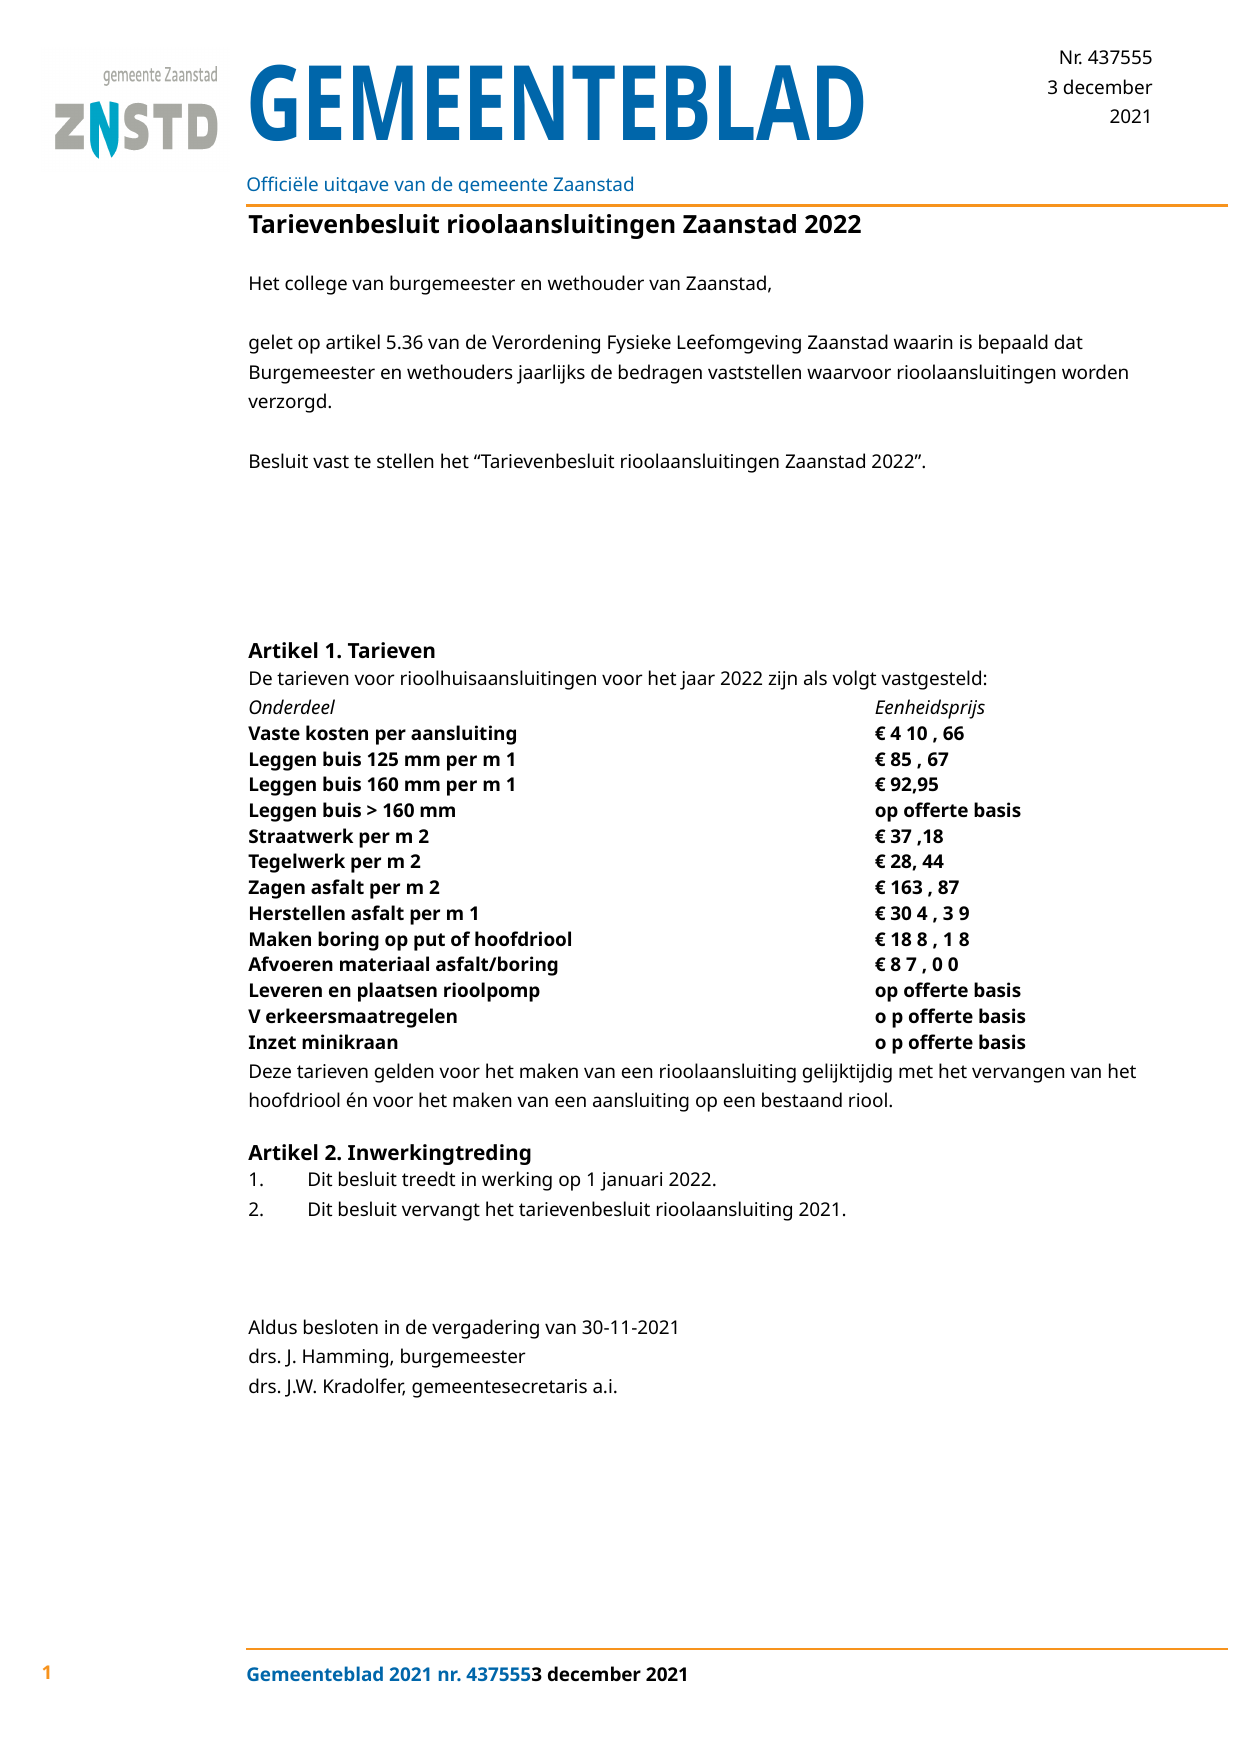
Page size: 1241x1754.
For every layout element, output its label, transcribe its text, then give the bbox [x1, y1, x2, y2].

table_cell V erkeersmaatregelen [248, 1003, 874, 1029]
table_cell € 8 7 , 0 0 [875, 952, 1152, 977]
text Het college van burgemeester en wethouder van Zaanstad, [248, 270, 1152, 296]
table_cell Leveren en plaatsen rioolpomp [248, 978, 874, 1003]
table_cell Herstellen asfalt per m 1 [248, 900, 874, 926]
text drs. J.W. Kradolfer, gemeentesecretaris a.i. [248, 1373, 1152, 1399]
text Artikel 1. Tarieven [248, 636, 1152, 665]
table_cell Leggen buis > 160 mm [248, 797, 874, 823]
table_cell Leggen buis 160 mm per m 1 [248, 772, 874, 797]
text Burgemeester en wethouders jaarlijks de bedragen vaststellen waarvoor rioolaansluitingen worden verzorgd. [248, 359, 1152, 414]
text Aldus besloten in de vergadering van 30-11-2021 [248, 1314, 1152, 1340]
table_cell € 18 8 , 1 8 [875, 926, 1152, 952]
text Artikel 2. Inwerkingtreding [248, 1138, 1152, 1166]
text gelet op artikel 5.36 van de Verordening Fysieke Leefomgeving Zaanstad waarin is bepaald dat [248, 329, 1152, 355]
table_cell op offerte basis [875, 978, 1152, 1003]
table_cell Vaste kosten per aansluiting [248, 720, 874, 746]
text Besluit vast te stellen het “Tarievenbesluit rioolaansluitingen Zaanstad 2022”. [248, 448, 1152, 473]
picture [41, 47, 231, 172]
table_cell Maken boring op put of hoofdriool [248, 926, 874, 952]
table_cell o p offerte basis [875, 1003, 1152, 1029]
table_cell € 4 10 , 66 [875, 720, 1152, 746]
list Dit besluit treedt in werking op 1 januari 2022. [248, 1166, 1152, 1192]
table_cell € 163 , 87 [875, 875, 1152, 900]
table_cell Tegelwerk per m 2 [248, 849, 874, 874]
table_header Eenheidsprijs [875, 694, 1152, 720]
table_cell Afvoeren materiaal asfalt/boring [248, 952, 874, 977]
table_cell € 30 4 , 3 9 [875, 900, 1152, 926]
table_cell op offerte basis [875, 797, 1152, 823]
text drs. J. Hamming, burgemeester [248, 1344, 1152, 1369]
text Deze tarieven gelden voor het maken van een rioolaansluiting gelijktijdig met het vervangen van het hoofdriool én voor het maken van een aansluiting op een bestaand riool. [248, 1058, 1152, 1113]
table_cell € 28, 44 [875, 849, 1152, 874]
table_cell Zagen asfalt per m 2 [248, 875, 874, 900]
table_cell Straatwerk per m 2 [248, 823, 874, 849]
table_cell € 92,95 [875, 772, 1152, 797]
table_cell € 37 ,18 [875, 823, 1152, 849]
table_header Onderdeel [248, 694, 874, 720]
table_cell Leggen buis 125 mm per m 1 [248, 746, 874, 772]
list Dit besluit vervangt het tarievenbesluit rioolaansluiting 2021. [248, 1196, 1152, 1222]
text Tarievenbesluit rioolaansluitingen Zaanstad 2022 [248, 207, 1152, 241]
table_cell Inzet minikraan [248, 1029, 874, 1054]
table_cell € 85 , 67 [875, 746, 1152, 772]
table_cell o p offerte basis [875, 1029, 1152, 1054]
text De tarieven voor rioolhuisaansluitingen voor het jaar 2022 zijn als volgt vastgesteld: [248, 665, 1152, 690]
